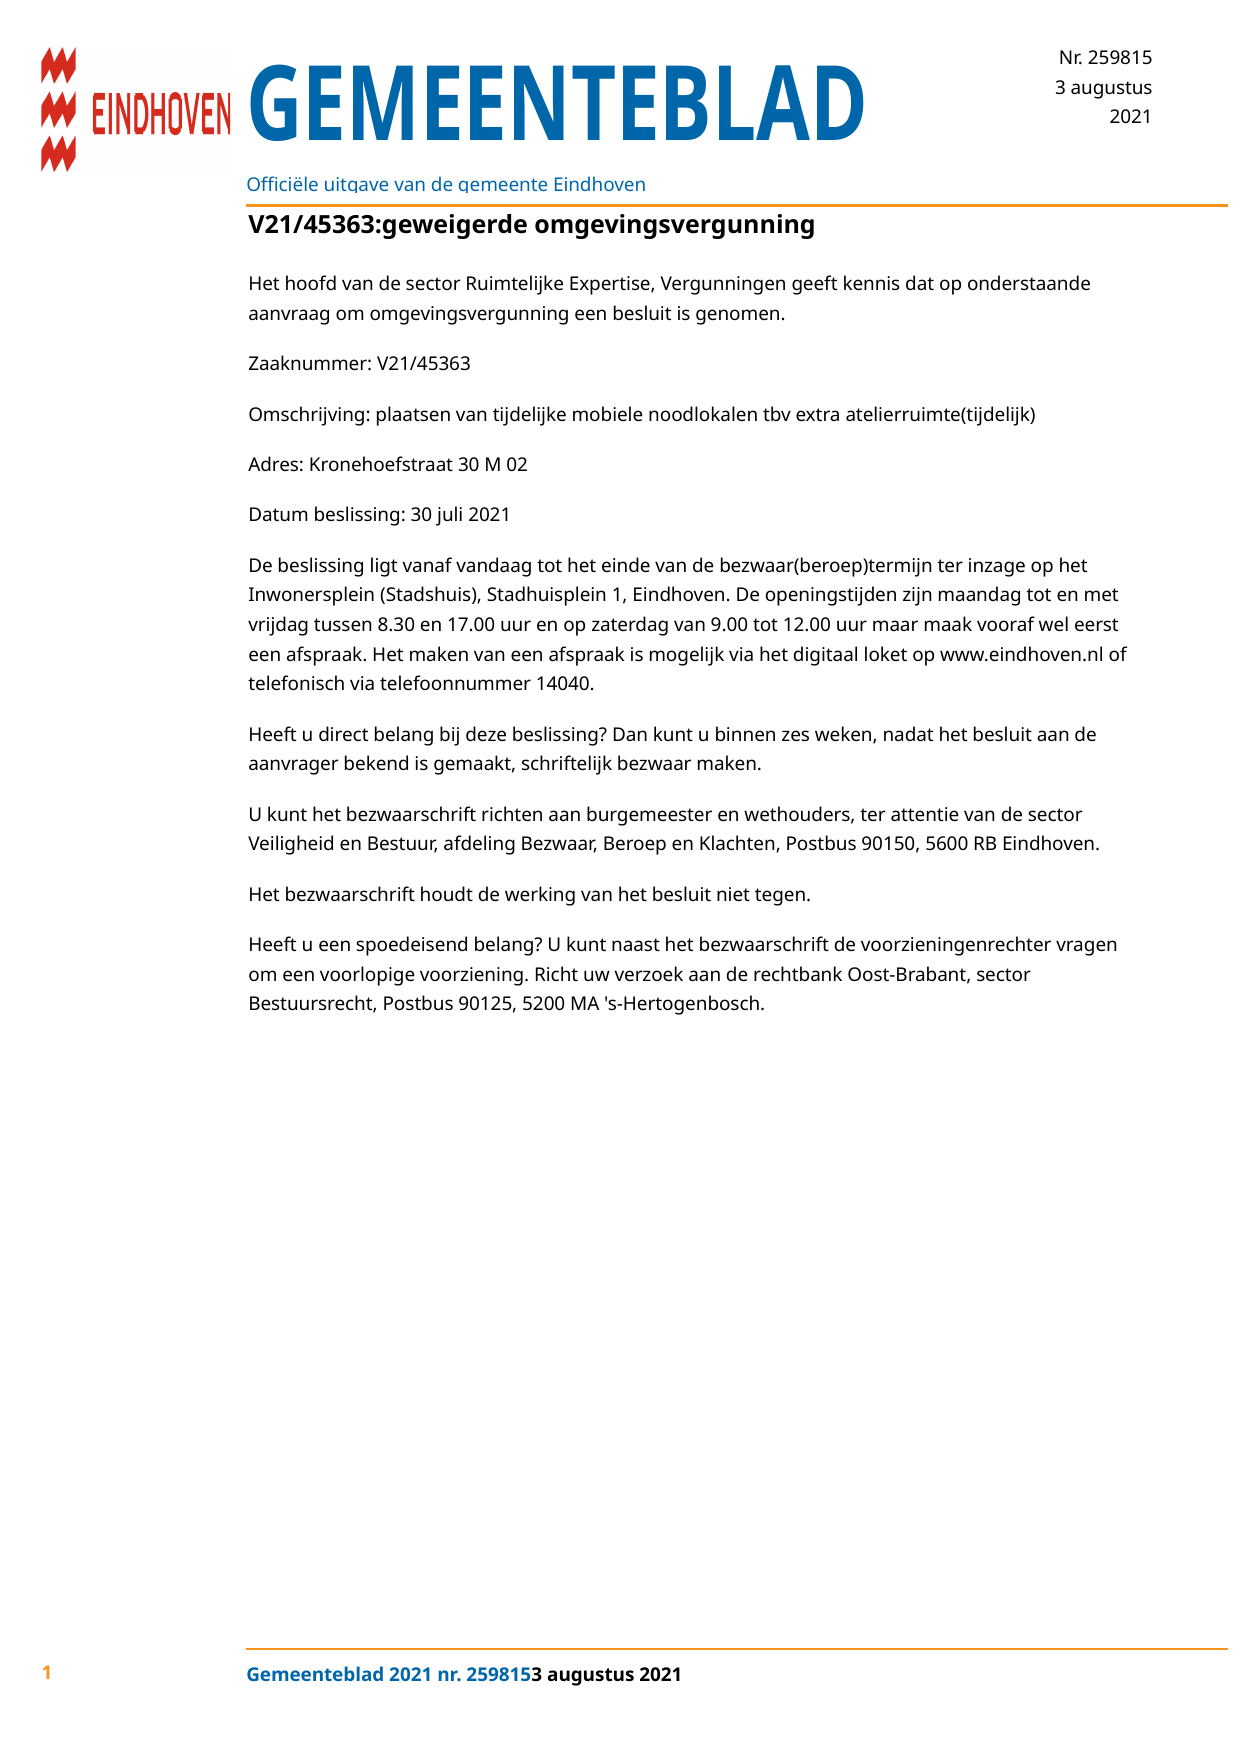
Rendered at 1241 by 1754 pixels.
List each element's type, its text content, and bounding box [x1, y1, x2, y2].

text Heeft u direct belang bij deze beslissing? Dan kunt u binnen zes weken, nadat het besluit aan de aanvrager bekend is gemaakt, schriftelijk bezwaar maken. [248, 721, 1152, 776]
text Adres: Kronehoefstraat 30 M 02 [248, 451, 1152, 477]
text Het hoofd van de sector Ruimtelijke Expertise, Vergunningen geeft kennis dat op onderstaande aanvraag om omgevingsvergunning een besluit is genomen. [248, 270, 1152, 326]
text Datum beslissing: 30 juli 2021 [248, 502, 1152, 527]
text Heeft u een spoedeisend belang? U kunt naast het bezwaarschrift de voorzieningenrechter vragen om een voorlopige voorziening. Richt uw verzoek aan de rechtbank Oost-Brabant, sector Bestuursrecht, Postbus 90125, 5200 MA 's-Hertogenbosch. [248, 931, 1152, 1016]
text U kunt het bezwaarschrift richten aan burgemeester en wethouders, ter attentie van de sector Veiligheid en Bestuur, afdeling Bezwaar, Beroep en Klachten, Postbus 90150, 5600 RB Eindhoven. [248, 801, 1152, 856]
text Het bezwaarschrift houdt de werking van het besluit niet tegen. [248, 881, 1152, 906]
text Zaaknummer: V21/45363 [248, 350, 1152, 376]
text Omschrijving: plaatsen van tijdelijke mobiele noodlokalen tbv extra atelierruimte(tijdelijk) [248, 401, 1152, 426]
picture [41, 47, 231, 172]
text V21/45363:geweigerde omgevingsvergunning [248, 207, 1152, 241]
text De beslissing ligt vanaf vandaag tot het einde van de bezwaar(beroep)termijn ter inzage op het Inwonersplein (Stadshuis), Stadhuisplein 1, Eindhoven. De openingstijden zijn maandag tot en met vrijdag tussen 8.30 en 17.00 uur en op zaterdag van 9.00 tot 12.00 uur maar maak vooraf wel eerst een afspraak. Het maken van een afspraak is mogelijk via het digitaal loket op www.eindhoven.nl of telefonisch via telefoonnummer 14040. [248, 552, 1152, 696]
